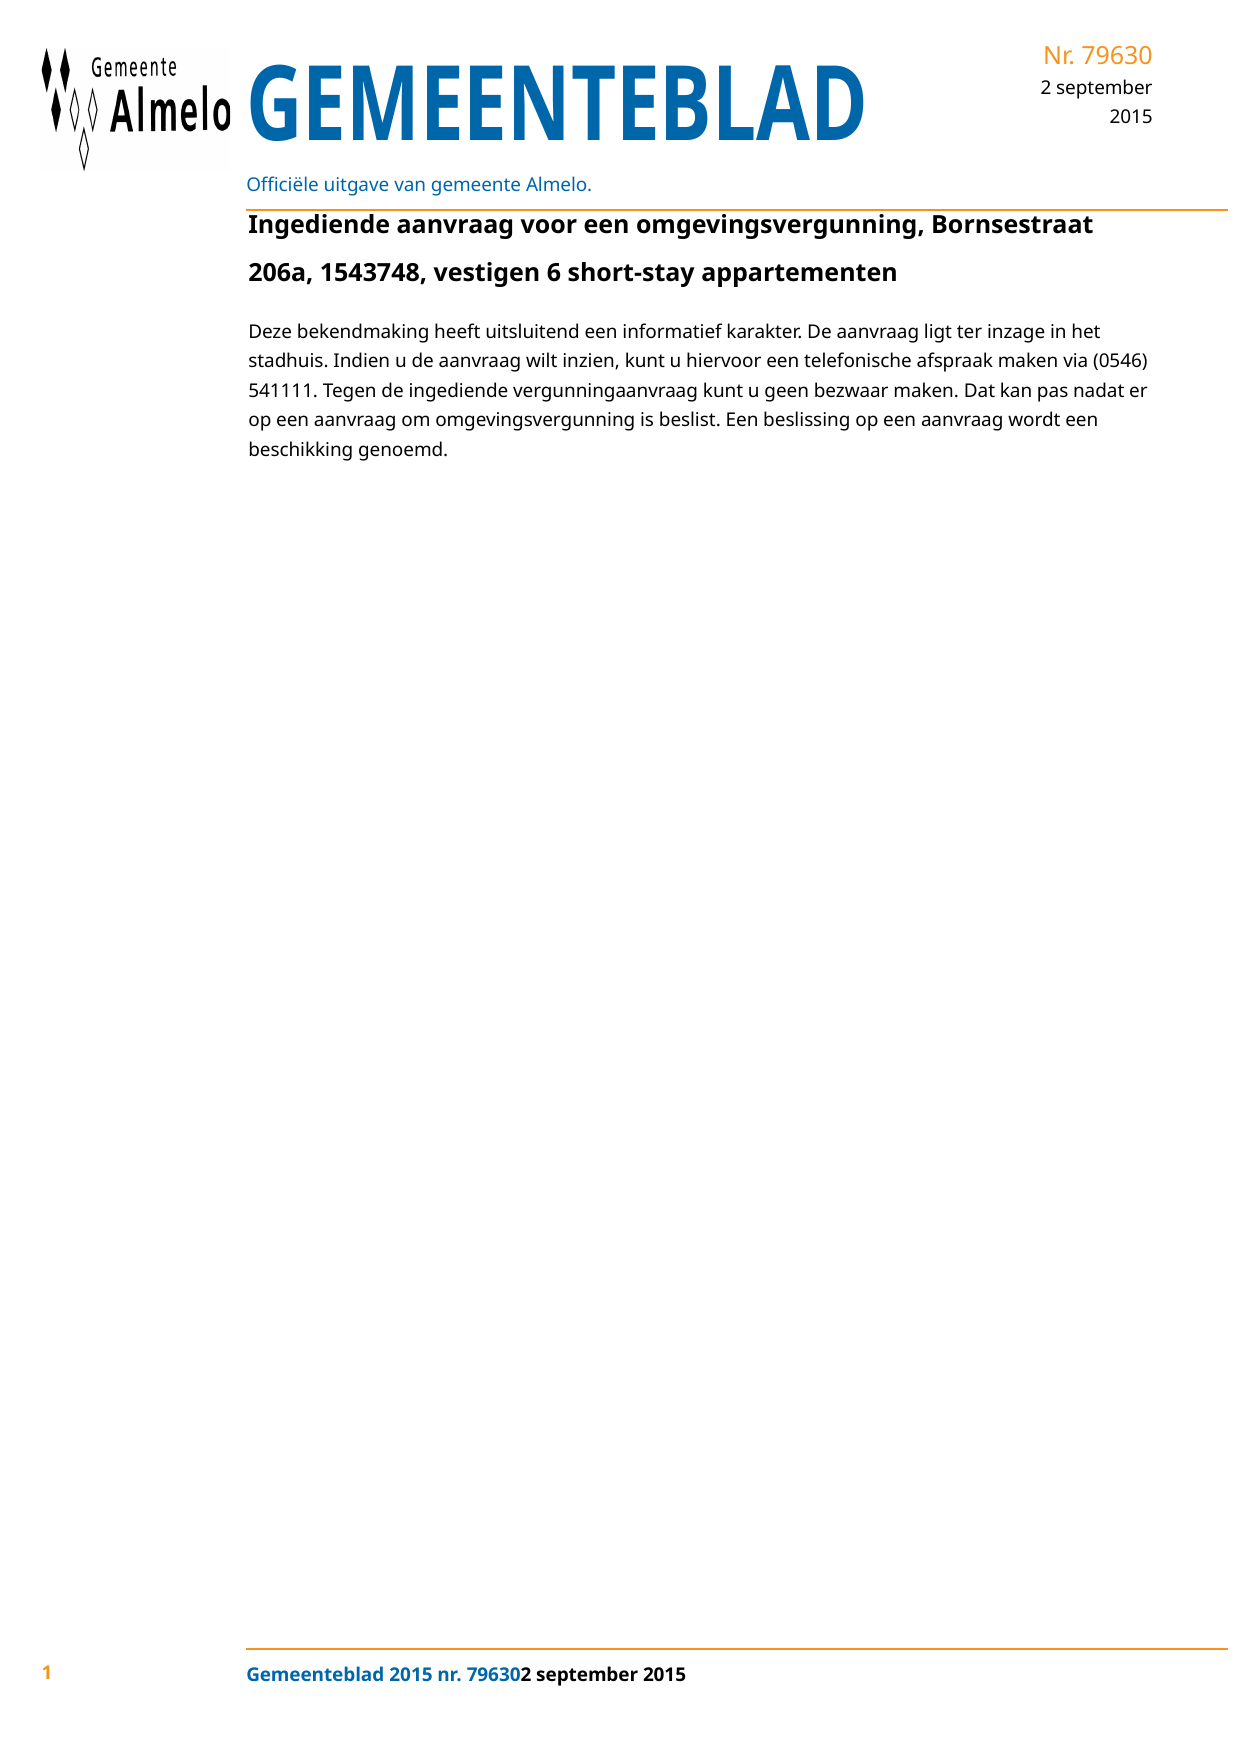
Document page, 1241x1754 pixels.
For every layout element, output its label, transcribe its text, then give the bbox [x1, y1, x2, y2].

text Deze bekendmaking heeft uitsluitend een informatief karakter. De aanvraag ligt ter inzage in het stadhuis. Indien u de aanvraag wilt inzien, kunt u hiervoor een telefonische afspraak maken via (0546) 541111. Tegen de ingediende vergunningaanvraag kunt u geen bezwaar maken. Dat kan pas nadat er op een aanvraag om omgevingsvergunning is beslist. Een beslissing op een aanvraag wordt een beschikking genoemd. [248, 318, 1152, 462]
text Ingediende aanvraag voor een omgevingsvergunning, Bornsestraat 206a, 1543748, vestigen 6 short-stay appartementen [248, 211, 1152, 288]
picture [41, 47, 231, 172]
